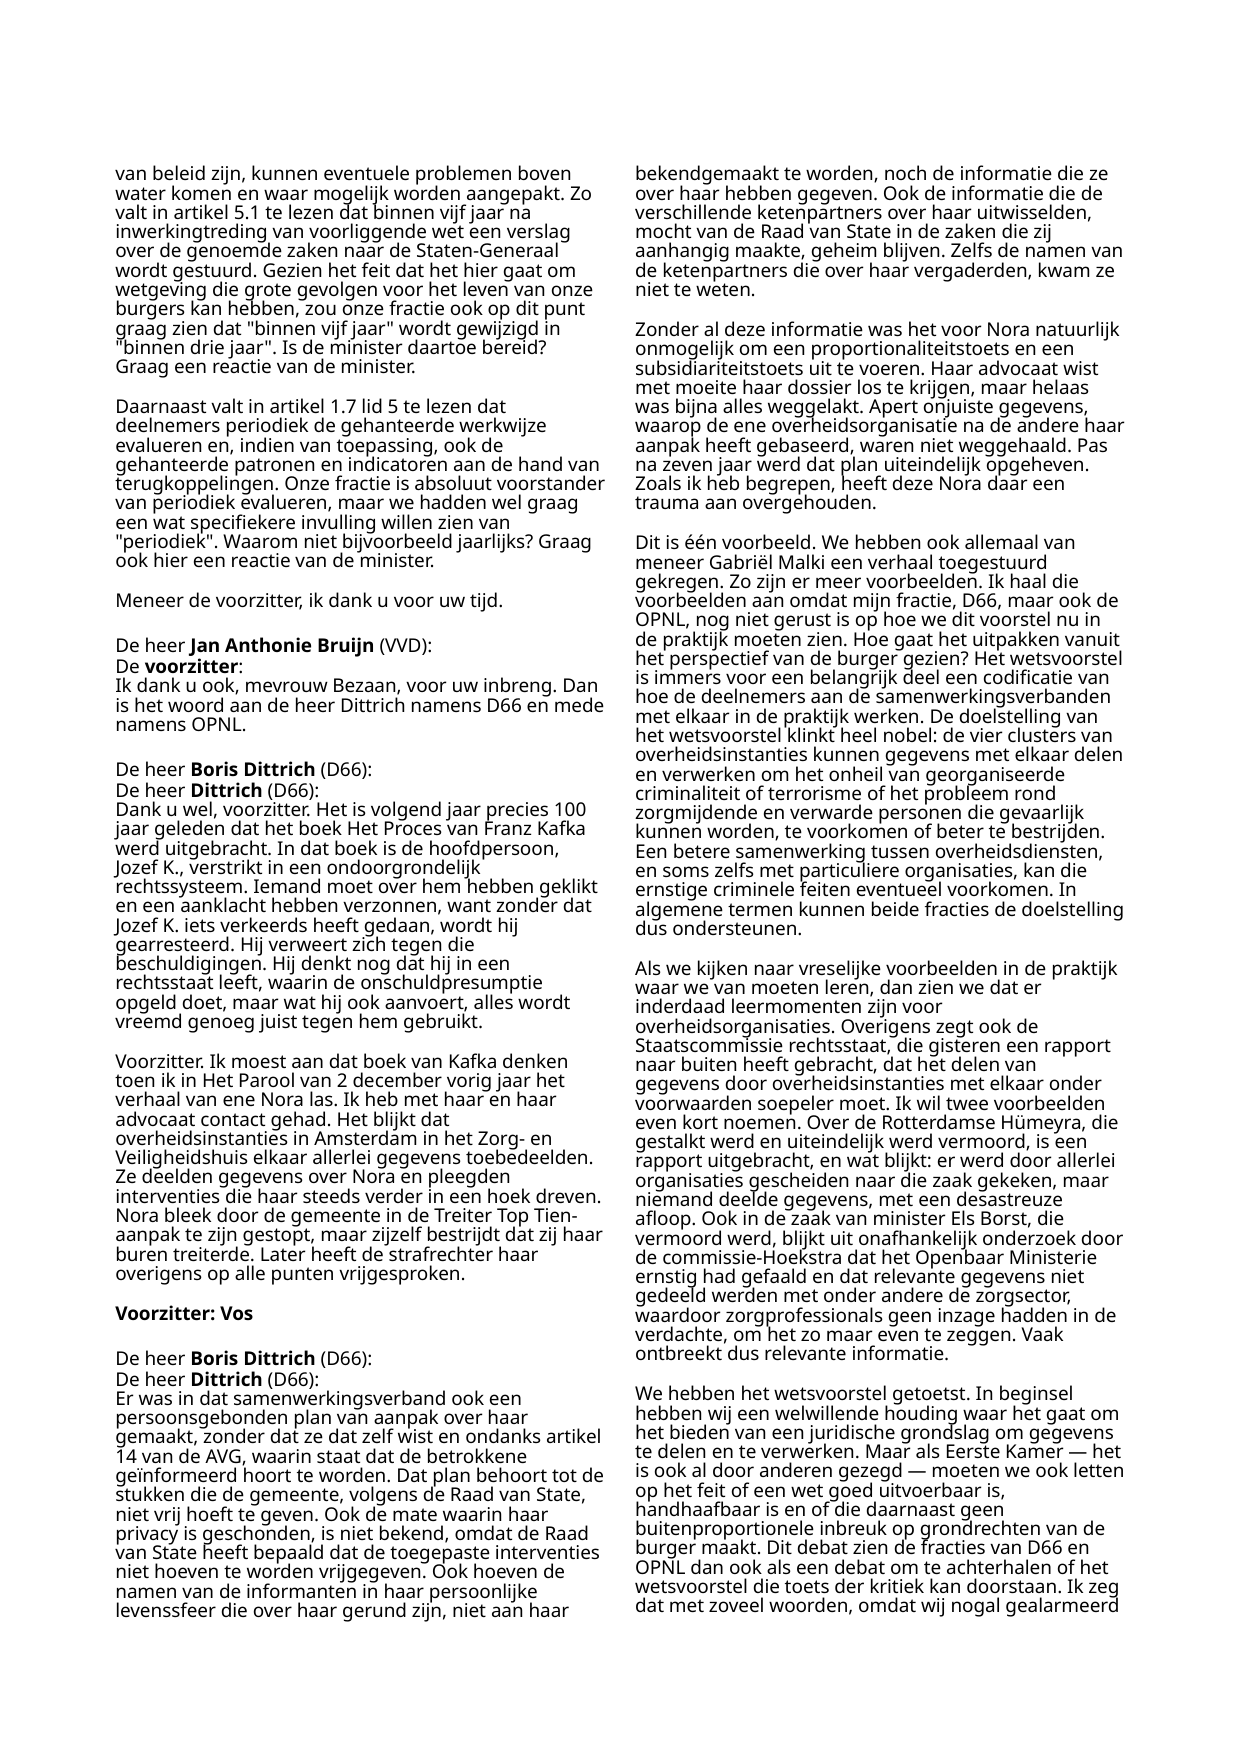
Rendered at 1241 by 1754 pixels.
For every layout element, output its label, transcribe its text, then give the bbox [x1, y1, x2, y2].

text bekendgemaakt te worden, noch de informatie die ze over haar hebben gegeven. Ook de informatie die de verschillende ketenpartners over haar uitwisselden, mocht van de Raad van State in de zaken die zij aanhangig maakte, geheim blijven. Zelfs de namen van de ketenpartners die over haar vergaderden, kwam ze niet te weten. [635, 165, 1125, 300]
text Meneer de voorzitter, ik dank u voor uw tijd. [115, 592, 605, 611]
text Zonder al deze informatie was het voor Nora natuurlijk onmogelijk om een proportionaliteitstoets en een subsidiariteitstoets uit te voeren. Haar advocaat wist met moeite haar dossier los te krijgen, maar helaas was bijna alles weggelakt. Apert onjuiste gegevens, waarop de ene overheidsorganisatie na de andere haar aanpak heeft gebaseerd, waren niet weggehaald. Pas na zeven jaar werd dat plan uiteindelijk opgeheven. Zoals ik heb begrepen, heeft deze Nora daar een trauma aan overgehouden. [635, 321, 1125, 514]
text De heer Dittrich (D66): [115, 782, 605, 801]
text Voorzitter. Ik moest aan dat boek van Kafka denken toen ik in Het Parool van 2 december vorig jaar het verhaal van ene Nora las. Ik heb met haar en haar advocaat contact gehad. Het blijkt dat overheidsinstanties in Amsterdam in het Zorg- en Veiligheidshuis elkaar allerlei gegevens toebedeelden. Ze deelden gegevens over Nora en pleegden interventies die haar steeds verder in een hoek dreven. Nora bleek door de gemeente in de Treiter Top Tien-aanpak te zijn gestopt, maar zijzelf bestrijdt dat zij haar buren treiterde. Later heeft de strafrechter haar overigens op alle punten vrijgesproken. [115, 1053, 605, 1284]
text We hebben het wetsvoorstel getoetst. In beginsel hebben wij een welwillende houding waar het gaat om het bieden van een juridische grondslag om gegevens te delen en te verwerken. Maar als Eerste Kamer — het is ook al door anderen gezegd — moeten we ook letten op het feit of een wet goed uitvoerbaar is, handhaafbaar is en of die daarnaast geen buitenproportionele inbreuk op grondrechten van de burger maakt. Dit debat zien de fracties van D66 en OPNL dan ook als een debat om te achterhalen of het wetsvoorstel die toets der kritiek kan doorstaan. Ik zeg dat met zoveel woorden, omdat wij nogal gealarmeerd [635, 1385, 1125, 1616]
text De heer Boris Dittrich (D66): [115, 1345, 605, 1371]
text De heer Jan Anthonie Bruijn (VVD): [115, 632, 605, 658]
text van beleid zijn, kunnen eventuele problemen boven water komen en waar mogelijk worden aangepakt. Zo valt in artikel 5.1 te lezen dat binnen vijf jaar na inwerkingtreding van voorliggende wet een verslag over de genoemde zaken naar de Staten-Generaal wordt gestuurd. Gezien het feit dat het hier gaat om wetgeving die grote gevolgen voor het leven van onze burgers kan hebben, zou onze fractie ook op dit punt graag zien dat "binnen vijf jaar" wordt gewijzigd in "binnen drie jaar". Is de minister daartoe bereid? Graag een reactie van de minister. [115, 165, 605, 377]
text De heer Dittrich (D66): [115, 1371, 605, 1390]
text De voorzitter: [115, 658, 605, 677]
text Daarnaast valt in artikel 1.7 lid 5 te lezen dat deelnemers periodiek de gehanteerde werkwijze evalueren en, indien van toepassing, ook de gehanteerde patronen en indicatoren aan de hand van terugkoppelingen. Onze fractie is absoluut voorstander van periodiek evalueren, maar we hadden wel graag een wat specifiekere invulling willen zien van "periodiek". Waarom niet bijvoorbeeld jaarlijks? Graag ook hier een reactie van de minister. [115, 398, 605, 571]
text De heer Boris Dittrich (D66): [115, 756, 605, 782]
text Er was in dat samenwerkingsverband ook een persoonsgebonden plan van aanpak over haar gemaakt, zonder dat ze dat zelf wist en ondanks artikel 14 van de AVG, waarin staat dat de betrokkene geïnformeerd hoort te worden. Dat plan behoort tot de stukken die de gemeente, volgens de Raad van State, niet vrij hoeft te geven. Ook de mate waarin haar privacy is geschonden, is niet bekend, omdat de Raad van State heeft bepaald dat de toegepaste interventies niet hoeven te worden vrijgegeven. Ook hoeven de namen van de informanten in haar persoonlijke levenssfeer die over haar gerund zijn, niet aan haar [115, 1390, 605, 1621]
text Voorzitter: Vos [115, 1305, 605, 1324]
text Als we kijken naar vreselijke voorbeelden in de praktijk waar we van moeten leren, dan zien we dat er inderdaad leermomenten zijn voor overheidsorganisaties. Overigens zegt ook de Staatscommissie rechtsstaat, die gisteren een rapport naar buiten heeft gebracht, dat het delen van gegevens door overheidsinstanties met elkaar onder voorwaarden soepeler moet. Ik wil twee voorbeelden even kort noemen. Over de Rotterdamse Hümeyra, die gestalkt werd en uiteindelijk werd vermoord, is een rapport uitgebracht, en wat blijkt: er werd door allerlei organisaties gescheiden naar die zaak gekeken, maar niemand deelde gegevens, met een desastreuze afloop. Ook in de zaak van minister Els Borst, die vermoord werd, blijkt uit onafhankelijk onderzoek door de commissie-Hoekstra dat het Openbaar Ministerie ernstig had gefaald en dat relevante gegevens niet gedeeld werden met onder andere de zorgsector, waardoor zorgprofessionals geen inzage hadden in de verdachte, om het zo maar even te zeggen. Vaak ontbreekt dus relevante informatie. [635, 960, 1125, 1364]
text Dank u wel, voorzitter. Het is volgend jaar precies 100 jaar geleden dat het boek Het Proces van Franz Kafka werd uitgebracht. In dat boek is de hoofdpersoon, Jozef K., verstrikt in een ondoorgrondelijk rechtssysteem. Iemand moet over hem hebben geklikt en een aanklacht hebben verzonnen, want zonder dat Jozef K. iets verkeerds heeft gedaan, wordt hij gearresteerd. Hij verweert zich tegen die beschuldigingen. Hij denkt nog dat hij in een rechtsstaat leeft, waarin de onschuldpresumptie opgeld doet, maar wat hij ook aanvoert, alles wordt vreemd genoeg juist tegen hem gebruikt. [115, 801, 605, 1032]
text Dit is één voorbeeld. We hebben ook allemaal van meneer Gabriël Malki een verhaal toegestuurd gekregen. Zo zijn er meer voorbeelden. Ik haal die voorbeelden aan omdat mijn fractie, D66, maar ook de OPNL, nog niet gerust is op hoe we dit voorstel nu in de praktijk moeten zien. Hoe gaat het uitpakken vanuit het perspectief van de burger gezien? Het wetsvoorstel is immers voor een belangrijk deel een codificatie van hoe de deelnemers aan de samenwerkingsverbanden met elkaar in de praktijk werken. De doelstelling van het wetsvoorstel klinkt heel nobel: de vier clusters van overheidsinstanties kunnen gegevens met elkaar delen en verwerken om het onheil van georganiseerde criminaliteit of terrorisme of het probleem rond zorgmijdende en verwarde personen die gevaarlijk kunnen worden, te voorkomen of beter te bestrijden. Een betere samenwerking tussen overheidsdiensten, en soms zelfs met particuliere organisaties, kan die ernstige criminele feiten eventueel voorkomen. In algemene termen kunnen beide fracties de doelstelling dus ondersteunen. [635, 534, 1125, 939]
text Ik dank u ook, mevrouw Bezaan, voor uw inbreng. Dan is het woord aan de heer Dittrich namens D66 en mede namens OPNL. [115, 677, 605, 735]
